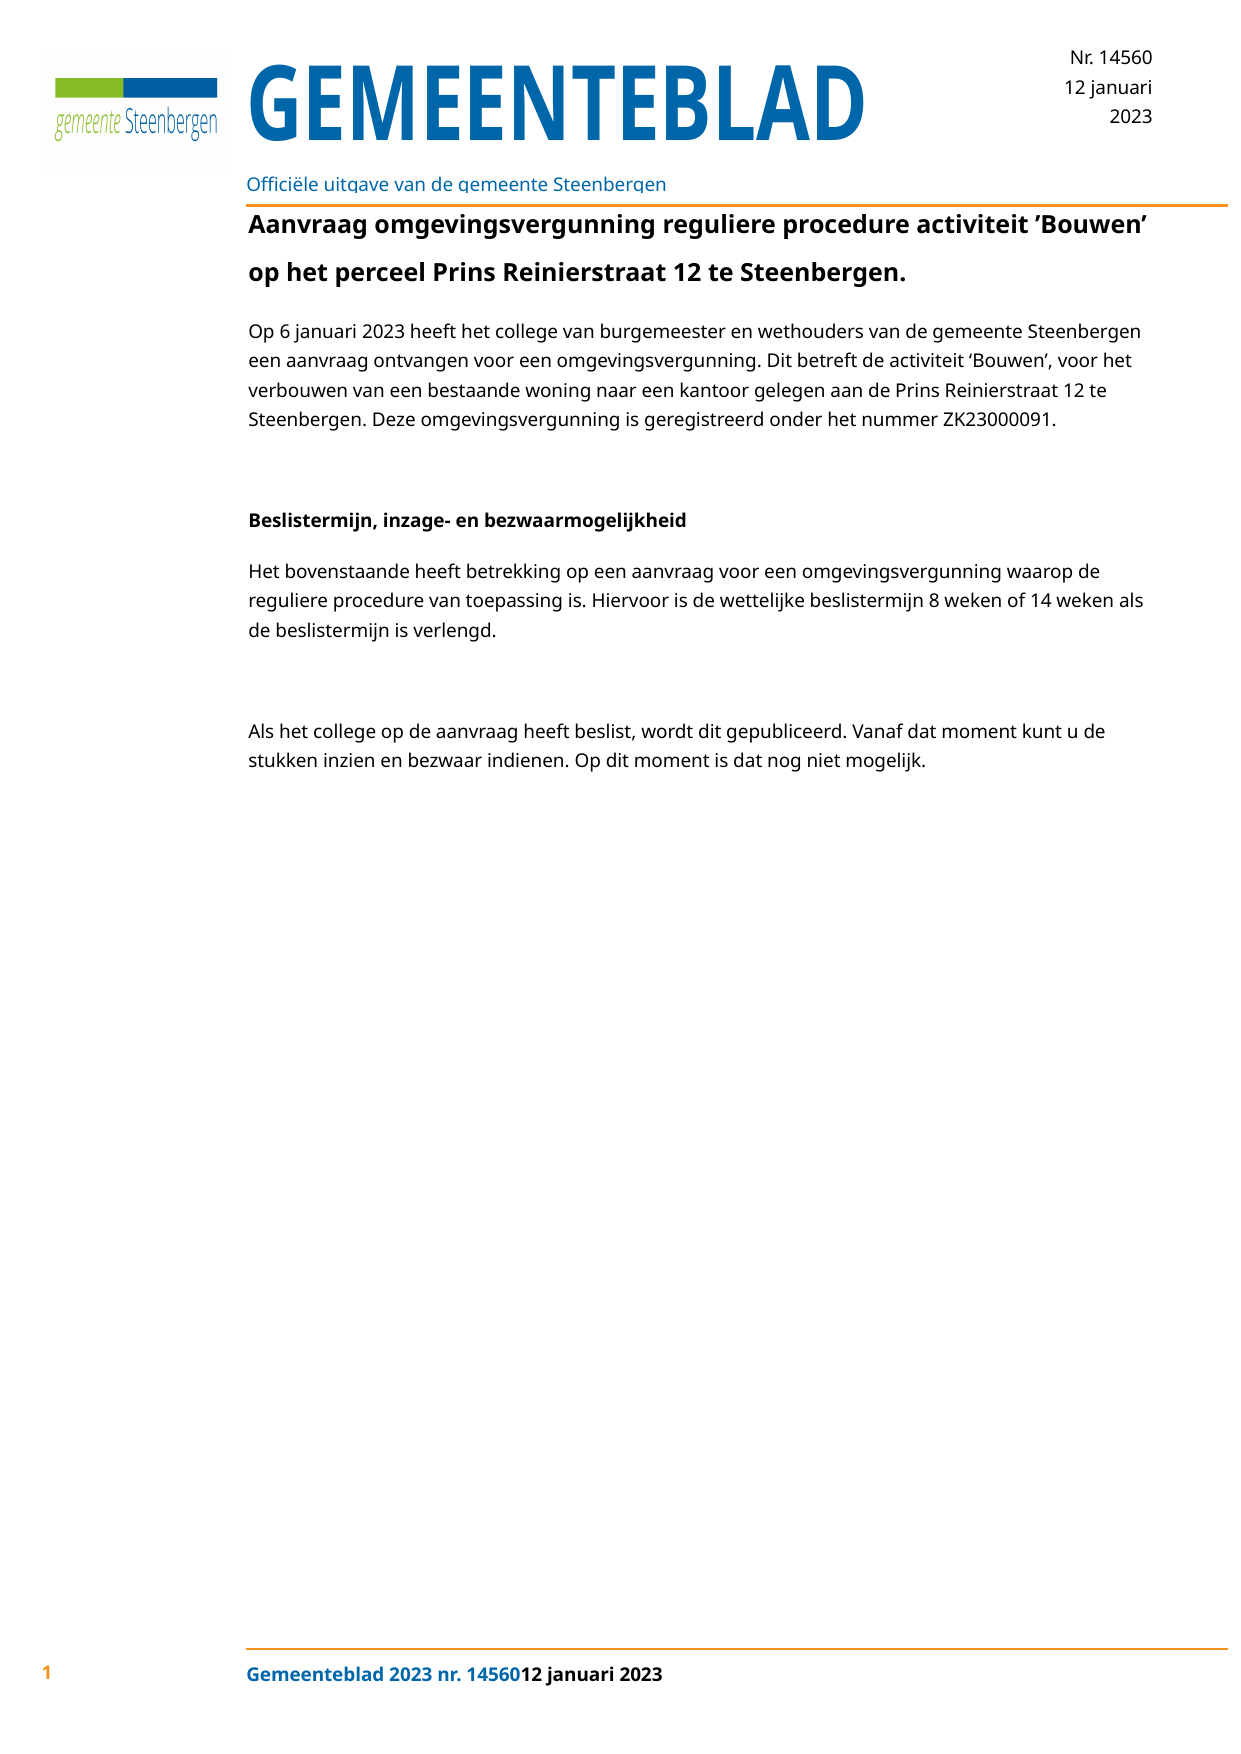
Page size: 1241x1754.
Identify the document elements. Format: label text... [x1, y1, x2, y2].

text Als het college op de aanvraag heeft beslist, wordt dit gepubliceerd. Vanaf dat moment kunt u de stukken inzien en bezwaar indienen. Op dit moment is dat nog niet mogelijk. [248, 718, 1152, 773]
picture [41, 47, 231, 172]
text Het bovenstaande heeft betrekking op een aanvraag voor een omgevingsvergunning waarop de reguliere procedure van toepassing is. Hiervoor is de wettelijke beslistermijn 8 weken of 14 weken als de beslistermijn is verlengd. [248, 558, 1152, 643]
text Beslistermijn, inzage- en bezwaarmogelijkheid [248, 507, 1152, 533]
text Op 6 januari 2023 heeft het college van burgemeester en wethouders van de gemeente Steenbergen een aanvraag ontvangen voor een omgevingsvergunning. Dit betreft de activiteit ‘Bouwen’, voor het verbouwen van een bestaande woning naar een kantoor gelegen aan de Prins Reinierstraat 12 te Steenbergen. Deze omgevingsvergunning is geregistreerd onder het nummer ZK23000091. [248, 318, 1152, 432]
text Aanvraag omgevingsvergunning reguliere procedure activiteit ’Bouwen’ op het perceel Prins Reinierstraat 12 te Steenbergen. [248, 207, 1152, 288]
